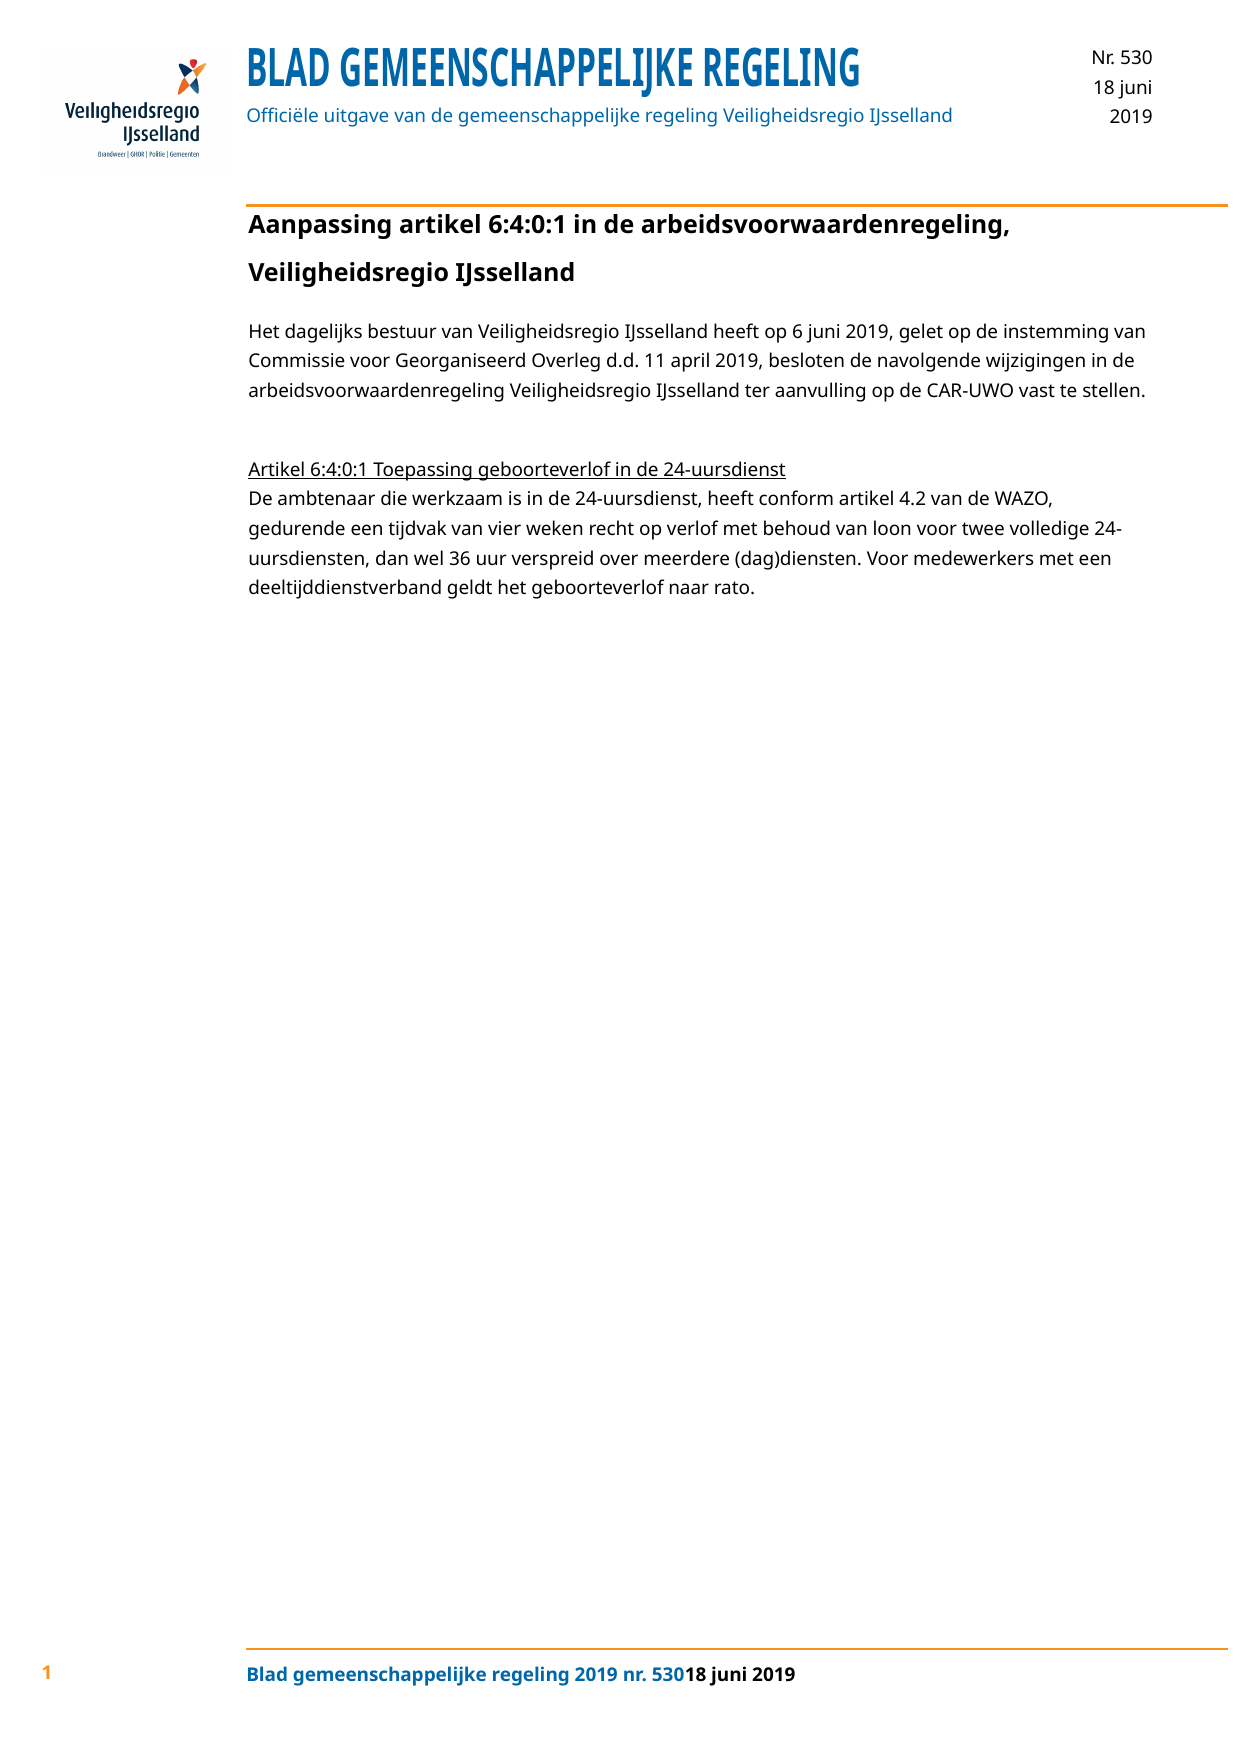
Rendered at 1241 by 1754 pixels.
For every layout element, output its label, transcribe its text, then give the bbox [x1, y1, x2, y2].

text Aanpassing artikel 6:4:0:1 in de arbeidsvoorwaardenregeling, Veiligheidsregio IJsselland [248, 207, 1152, 288]
text Het dagelijks bestuur van Veiligheidsregio IJsselland heeft op 6 juni 2019, gelet op de instemming van Commissie voor Georganiseerd Overleg d.d. 11 april 2019, besloten de navolgende wijzigingen in de arbeidsvoorwaardenregeling Veiligheidsregio IJsselland ter aanvulling op de CAR-UWO vast te stellen. [248, 318, 1152, 403]
picture [41, 47, 231, 172]
text De ambtenaar die werkzaam is in de 24-uursdienst, heeft conform artikel 4.2 van de WAZO, gedurende een tijdvak van vier weken recht op verlof met behoud van loon voor twee volledige 24-uursdiensten, dan wel 36 uur verspreid over meerdere (dag)diensten. Voor medewerkers met een deeltijddienstverband geldt het geboorteverlof naar rato. [248, 486, 1152, 600]
text Artikel 6:4:0:1 Toepassing geboorteverlof in de 24-uursdienst [248, 456, 1152, 482]
